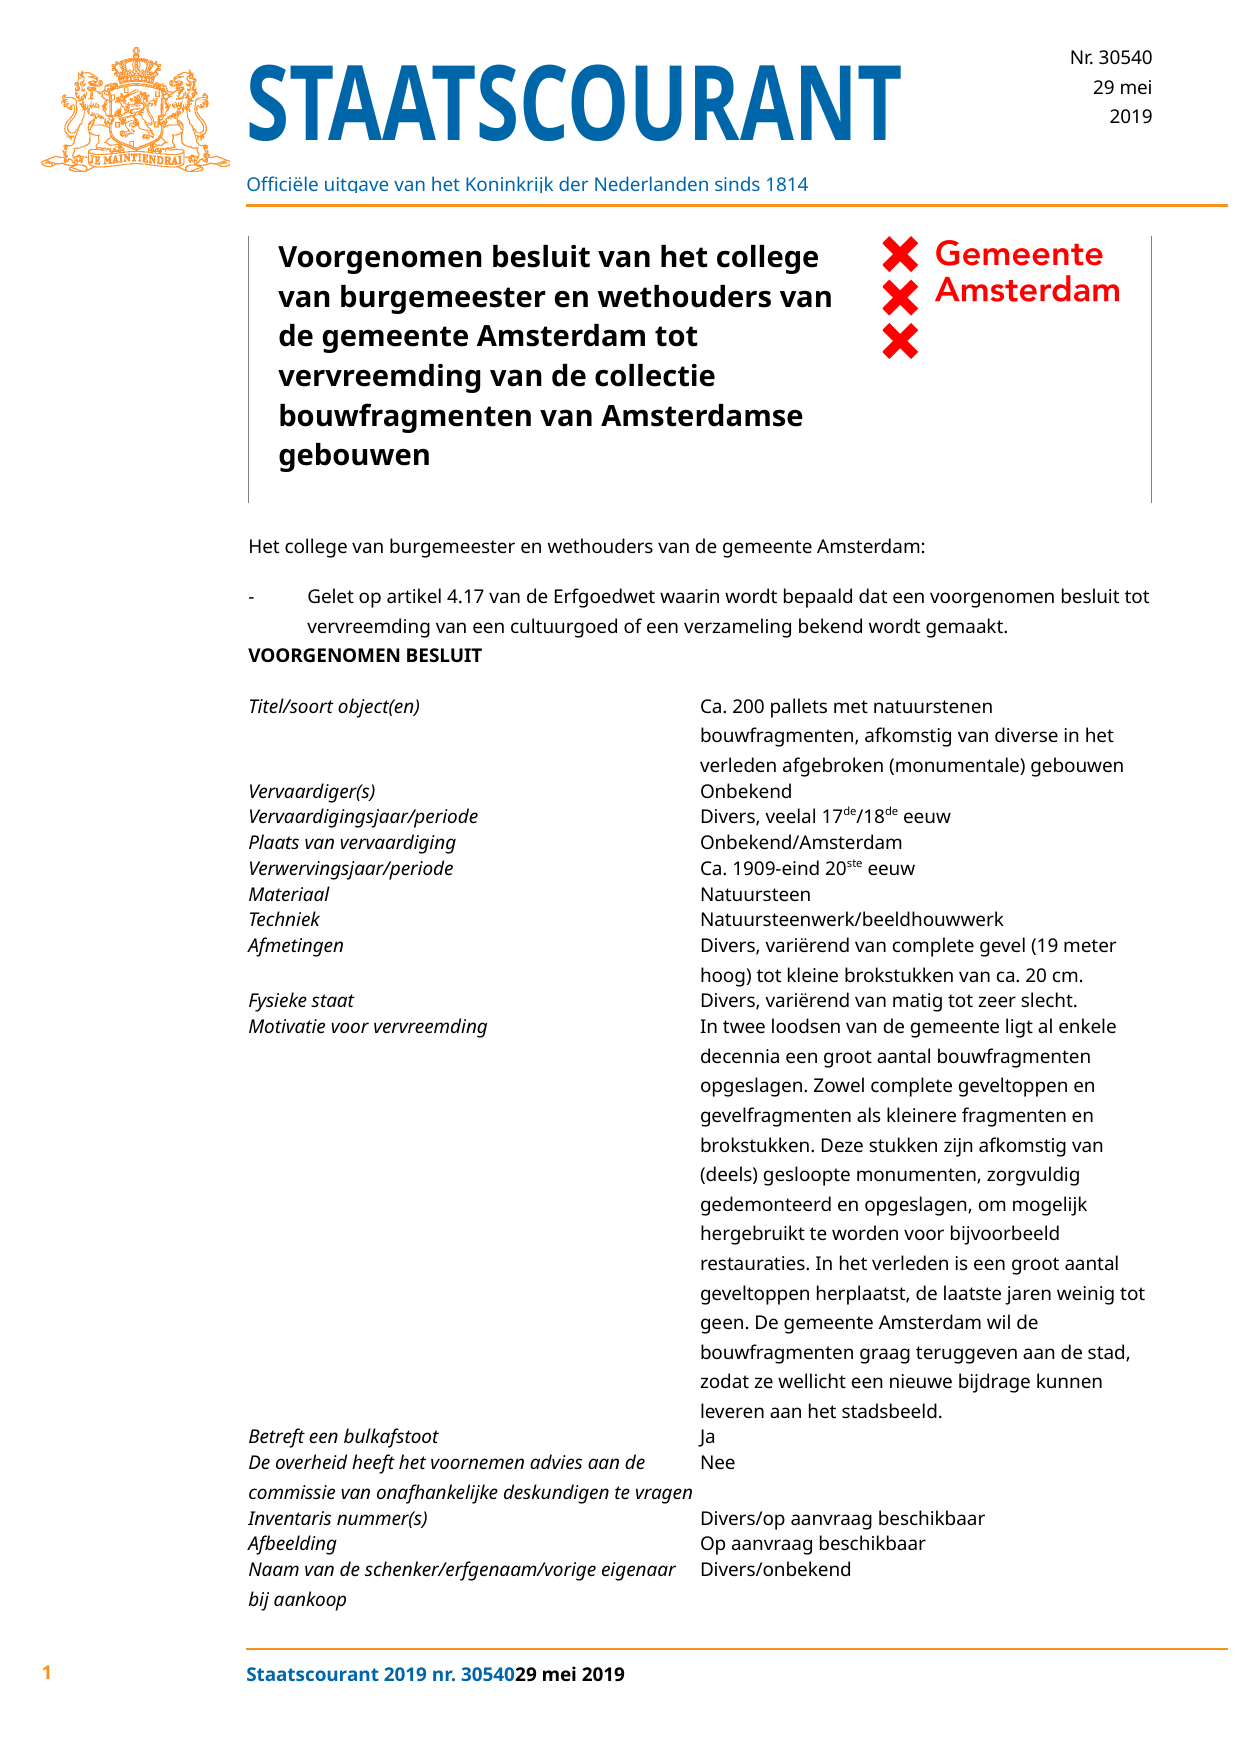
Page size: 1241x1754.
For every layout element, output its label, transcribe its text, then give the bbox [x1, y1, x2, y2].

table_cell Ja [700, 1424, 1152, 1449]
text VOORGENOMEN BESLUIT [248, 643, 1152, 668]
table_cell Motivatie voor vervreemding [248, 1014, 700, 1424]
table_header Ca. 200 pallets met natuurstenen bouwfragmenten, afkomstig van diverse in het verleden afgebroken (monumentale) gebouwen [700, 693, 1152, 778]
table_cell Natuursteenwerk/beeldhouwwerk [700, 907, 1152, 932]
table_cell Vervaardiger(s) [248, 778, 700, 804]
table_cell Divers/onbekend [700, 1556, 1152, 1612]
table_cell Afbeelding [248, 1531, 700, 1556]
table_cell Fysieke staat [248, 988, 700, 1013]
table_cell Verwervingsjaar/periode [248, 855, 700, 881]
table_cell Vervaardigingsjaar/periode [248, 804, 700, 829]
table_cell Onbekend [700, 778, 1152, 804]
table_cell Divers, variërend van matig tot zeer slecht. [700, 988, 1152, 1013]
table_cell Techniek [248, 907, 700, 932]
table_cell Divers, veelal 17de/18de eeuw [700, 804, 1152, 829]
table_cell Naam van de schenker/erfgenaam/vorige eigenaar bij aankoop [248, 1556, 700, 1612]
table_cell Betreft een bulkafstoot [248, 1424, 700, 1449]
table_header Voorgenomen besluit van het college van burgemeester en wethouders van de gemeente Amsterdam tot vervreemding van de collectie bouwfragmenten van Amsterdamse gebouwen [249, 236, 850, 503]
table_header Titel/soort object(en) [248, 693, 700, 778]
list Gelet op artikel 4.17 van de Erfgoedwet waarin wordt bepaald dat een voorgenomen besluit tot vervreemding van een cultuurgoed of een verzameling bekend wordt gemaakt. [248, 583, 1152, 639]
table_cell Natuursteen [700, 881, 1152, 907]
table_cell Ca. 1909-eind 20ste eeuw [700, 855, 1152, 881]
table_cell Inventaris nummer(s) [248, 1505, 700, 1531]
table_cell Nee [700, 1450, 1152, 1505]
text Het college van burgemeester en wethouders van de gemeente Amsterdam: [248, 533, 1152, 559]
table_cell De overheid heeft het voornemen advies aan de commissie van onafhankelijke deskundigen te vragen [248, 1450, 700, 1505]
table_header [850, 236, 1151, 503]
table_cell In twee loodsen van de gemeente ligt al enkele decennia een groot aantal bouwfragmenten opgeslagen. Zowel complete geveltoppen en gevelfragmenten als kleinere fragmenten en brokstukken. Deze stukken zijn afkomstig van (deels) gesloopte monumenten, zorgvuldig gedemonteerd en opgeslagen, om mogelijk hergebruikt te worden voor bijvoorbeeld restauraties. In het verleden is een groot aantal geveltoppen herplaatst, de laatste jaren weinig tot geen. De gemeente Amsterdam wil de bouwfragmenten graag teruggeven aan de stad, zodat ze wellicht een nieuwe bijdrage kunnen leveren aan het stadsbeeld. [700, 1014, 1152, 1424]
table_cell Plaats van vervaardiging [248, 830, 700, 855]
table_cell Afmetingen [248, 933, 700, 988]
table_cell Divers/op aanvraag beschikbaar [700, 1505, 1152, 1531]
picture [882, 236, 1119, 359]
picture [41, 47, 231, 172]
table_cell Onbekend/Amsterdam [700, 830, 1152, 855]
table_cell Materiaal [248, 881, 700, 907]
table_cell Divers, variërend van complete gevel (19 meter hoog) tot kleine brokstukken van ca. 20 cm. [700, 933, 1152, 988]
table_cell Op aanvraag beschikbaar [700, 1531, 1152, 1556]
